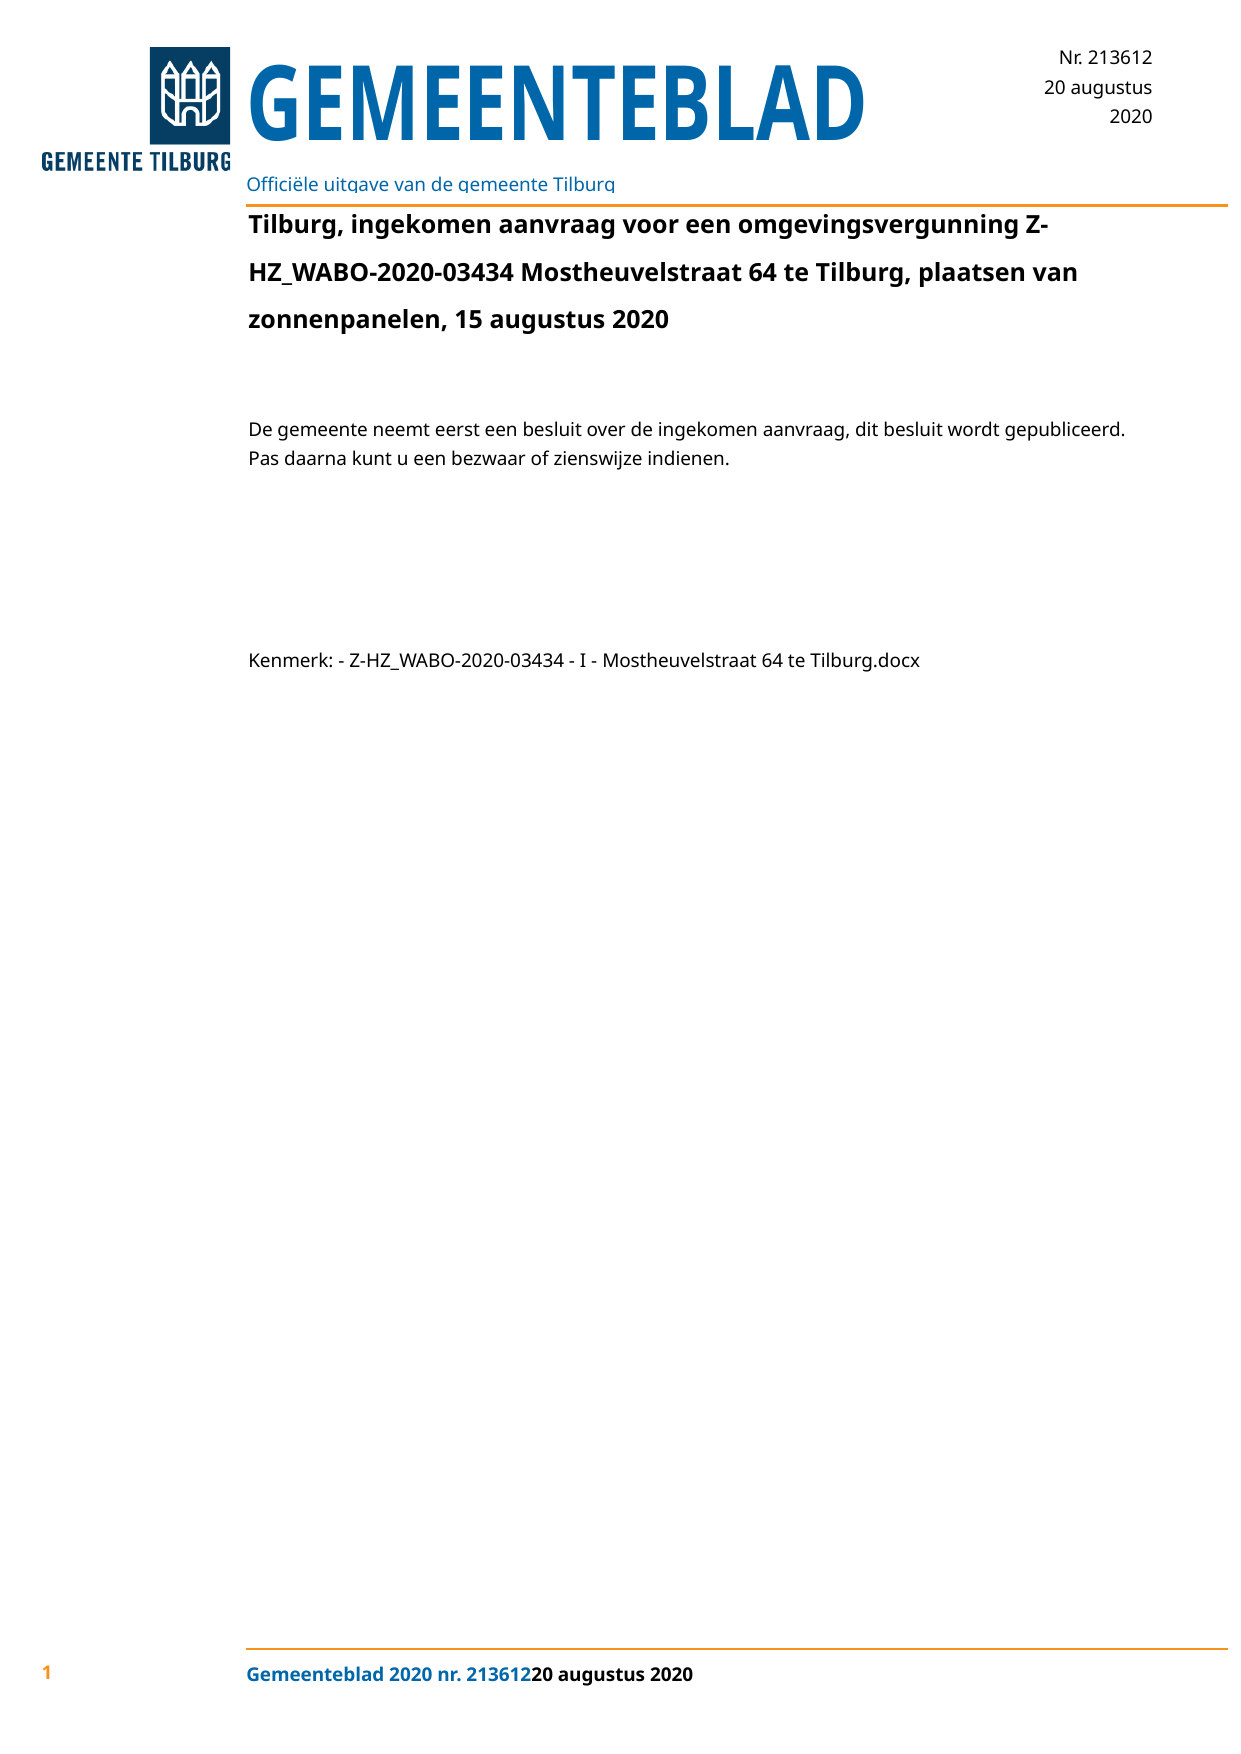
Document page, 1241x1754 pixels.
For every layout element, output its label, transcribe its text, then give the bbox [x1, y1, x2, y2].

text Tilburg, ingekomen aanvraag voor een omgevingsvergunning Z-HZ_WABO-2020-03434 Mostheuvelstraat 64 te Tilburg, plaatsen van zonnenpanelen, 15 augustus 2020 [248, 207, 1152, 336]
text De gemeente neemt eerst een besluit over de ingekomen aanvraag, dit besluit wordt gepubliceerd. Pas daarna kunt u een bezwaar of zienswijze indienen. [248, 416, 1152, 471]
picture [41, 47, 231, 172]
text Kenmerk: - Z-HZ_WABO-2020-03434 - I - Mostheuvelstraat 64 te Tilburg.docx [248, 647, 1152, 673]
